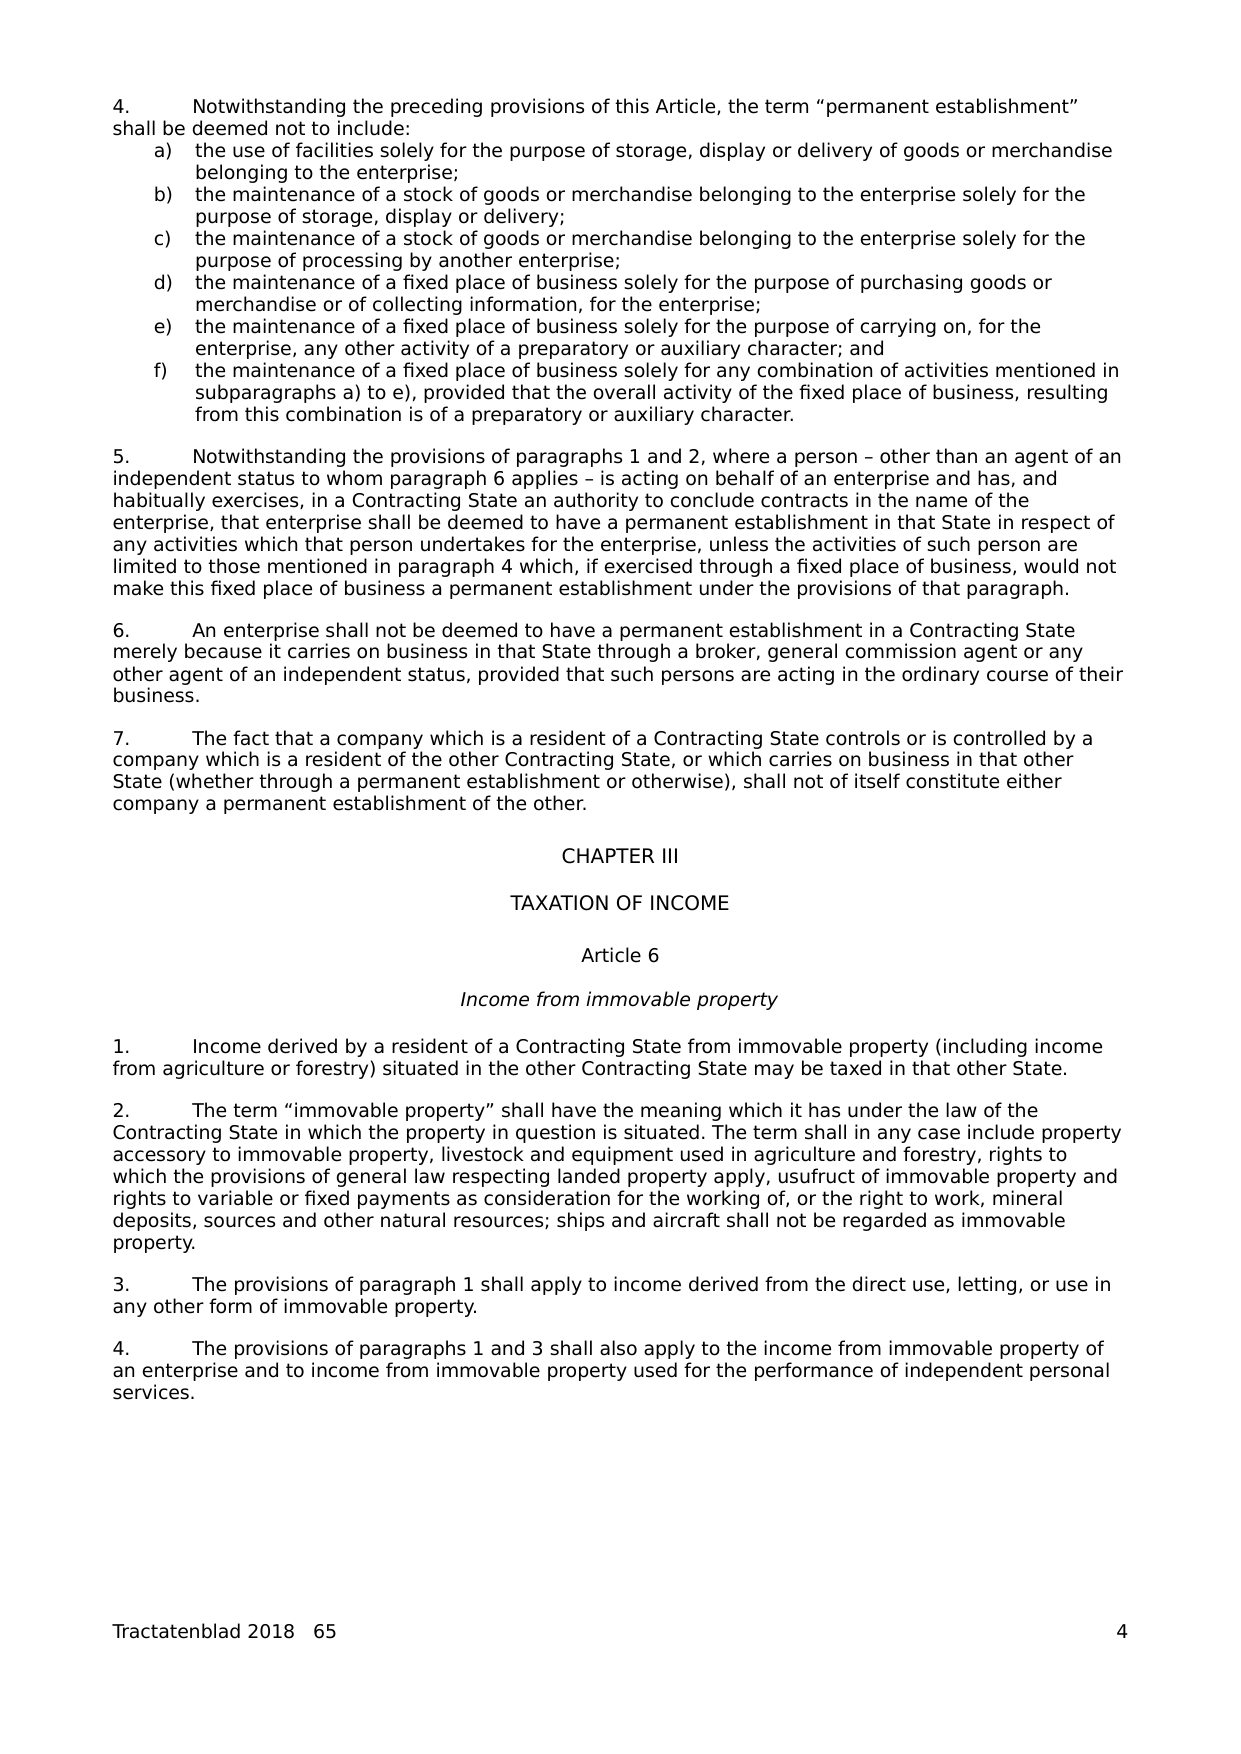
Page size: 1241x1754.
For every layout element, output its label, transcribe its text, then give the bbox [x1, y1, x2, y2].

text 1. Income derived by a resident of a Contracting State from immovable property (including income from agriculture or forestry) situated in the other Contracting State may be taxed in that other State. [112, 1036, 1128, 1080]
subtitle Article 6 Income from immovable property [112, 945, 1128, 1011]
text 4. The provisions of paragraphs 1 and 3 shall also apply to the income from immovable property of an enterprise and to income from immovable property used for the performance of independent personal services. [112, 1338, 1128, 1404]
text b) the maintenance of a stock of goods or merchandise belonging to the enterprise solely for the purpose of storage, display or delivery; [153, 184, 1128, 228]
text c) the maintenance of a stock of goods or merchandise belonging to the enterprise solely for the purpose of processing by another enterprise; [153, 228, 1128, 272]
text 5. Notwithstanding the provisions of paragraphs 1 and 2, where a person – other than an agent of an independent status to whom paragraph 6 applies – is acting on behalf of an enterprise and has, and habitually exercises, in a Contracting State an authority to conclude contracts in the name of the enterprise, that enterprise shall be deemed to have a permanent establishment in that State in respect of any activities which that person undertakes for the enterprise, unless the activities of such person are limited to those mentioned in paragraph 4 which, if exercised through a fixed place of business, would not make this fixed place of business a permanent establishment under the provisions of that paragraph. [112, 446, 1128, 599]
text f) the maintenance of a fixed place of business solely for any combination of activities mentioned in subparagraphs a) to e), provided that the overall activity of the fixed place of business, resulting from this combination is of a preparatory or auxiliary character. [153, 360, 1128, 426]
text a) the use of facilities solely for the purpose of storage, display or delivery of goods or merchandise belonging to the enterprise; [153, 140, 1128, 184]
text 6. An enterprise shall not be deemed to have a permanent establishment in a Contracting State merely because it carries on business in that State through a broker, general commission agent or any other agent of an independent status, provided that such persons are acting in the ordinary course of their business. [112, 619, 1128, 707]
text 7. The fact that a company which is a resident of a Contracting State controls or is controlled by a company which is a resident of the other Contracting State, or which carries on business in that other State (whether through a permanent establishment or otherwise), shall not of itself constitute either company a permanent establishment of the other. [112, 727, 1128, 815]
text 2. The term “immovable property” shall have the meaning which it has under the law of the Contracting State in which the property in question is situated. The term shall in any case include property accessory to immovable property, livestock and equipment used in agriculture and forestry, rights to which the provisions of general law respecting landed property apply, usufruct of immovable property and rights to variable or fixed payments as consideration for the working of, or the right to work, mineral deposits, sources and other natural resources; ships and aircraft shall not be regarded as immovable property. [112, 1100, 1128, 1254]
text 3. The provisions of paragraph 1 shall apply to income derived from the direct use, letting, or use in any other form of immovable property. [112, 1274, 1128, 1318]
text e) the maintenance of a fixed place of business solely for the purpose of carrying on, for the enterprise, any other activity of a preparatory or auxiliary character; and [153, 316, 1128, 360]
text d) the maintenance of a fixed place of business solely for the purpose of purchasing goods or merchandise or of collecting information, for the enterprise; [153, 272, 1128, 316]
text 4. Notwithstanding the preceding provisions of this Article, the term “permanent establishment” shall be deemed not to include: [112, 96, 1128, 140]
subtitle CHAPTER III TAXATION OF INCOME [112, 845, 1128, 915]
